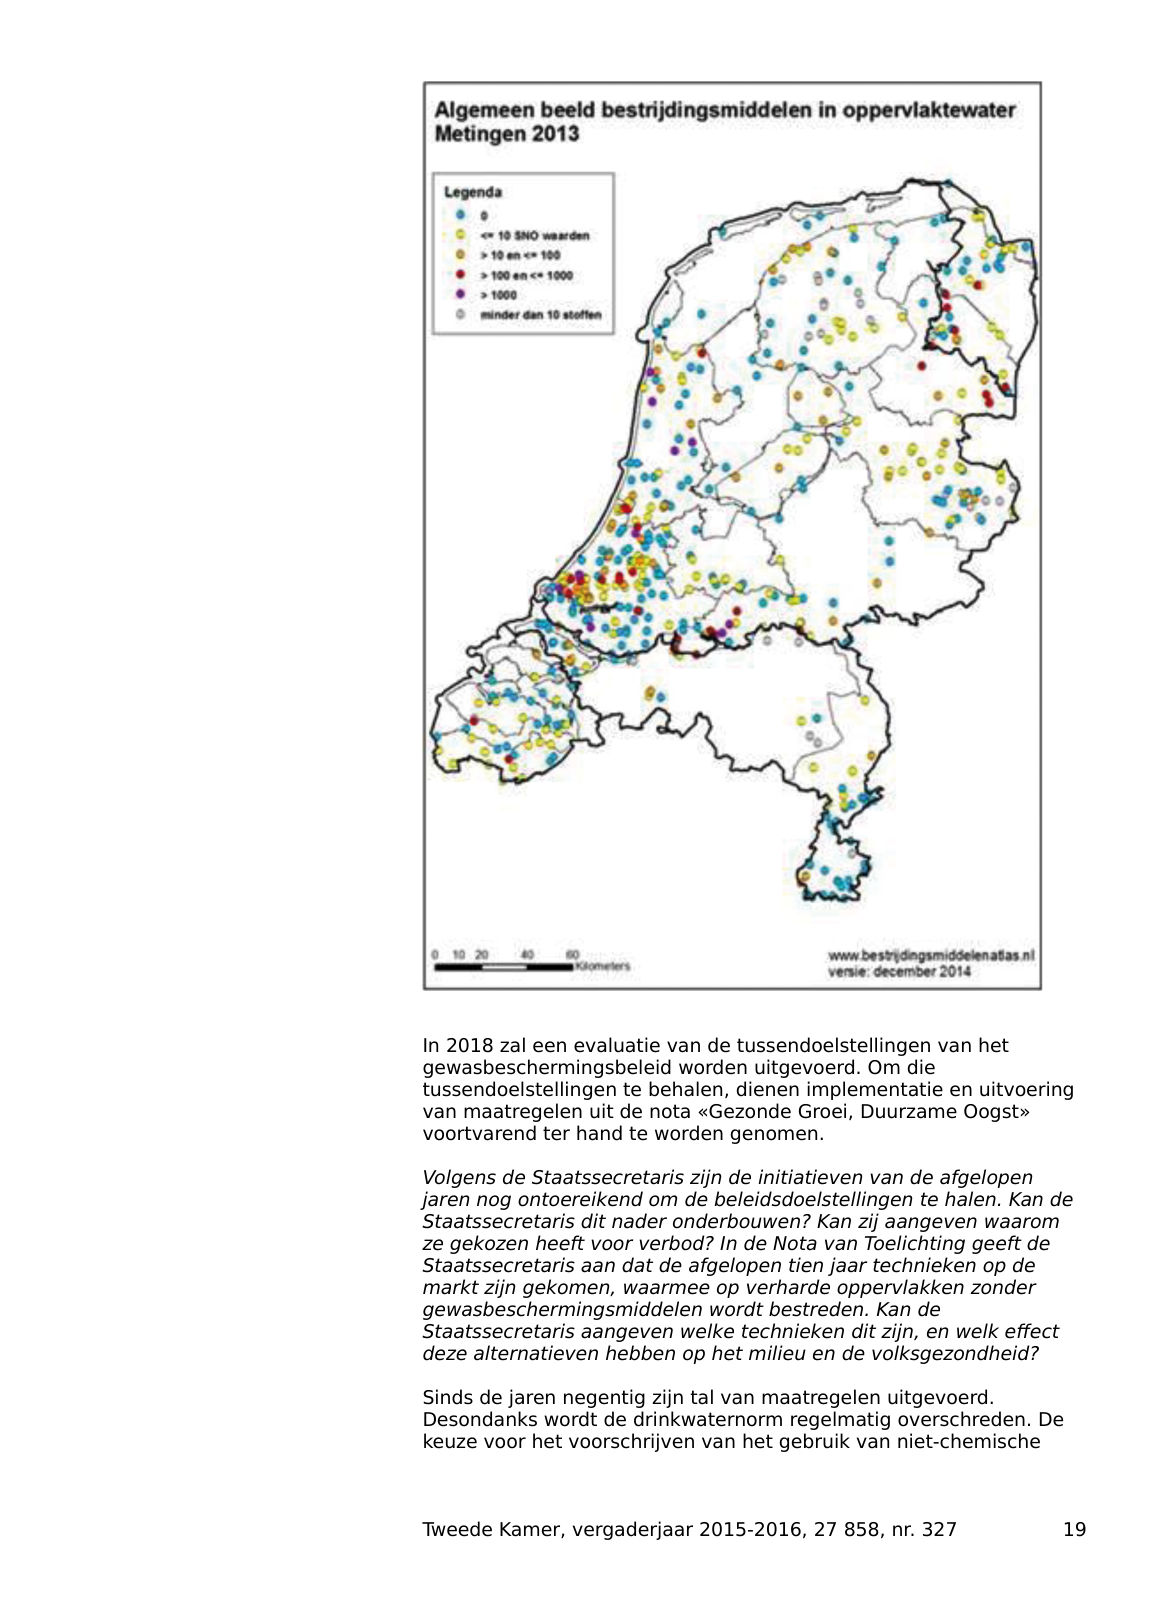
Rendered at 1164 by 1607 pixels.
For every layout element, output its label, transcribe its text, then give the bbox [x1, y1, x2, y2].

picture [422, 81, 1043, 991]
text In 2018 zal een evaluatie van de tussendoelstellingen van het gewasbeschermingsbeleid worden uitgevoerd. Om die tussendoelstellingen te behalen, dienen implementatie en uitvoering van maatregelen uit de nota «Gezonde Groei, Duurzame Oogst» voortvarend ter hand te worden genomen. [422, 1035, 1087, 1145]
text Sinds de jaren negentig zijn tal van maatregelen uitgevoerd. Desondanks wordt de drinkwaternorm regelmatig overschreden. De keuze voor het voorschrijven van het gebruik van niet-chemische [422, 1387, 1087, 1453]
text Volgens de Staatssecretaris zijn de initiatieven van de afgelopen jaren nog ontoereikend om de beleidsdoelstellingen te halen. Kan de Staatssecretaris dit nader onderbouwen? Kan zij aangeven waarom ze gekozen heeft voor verbod? In de Nota van Toelichting geeft de Staatssecretaris aan dat de afgelopen tien jaar technieken op de markt zijn gekomen, waarmee op verharde oppervlakken zonder gewasbeschermingsmiddelen wordt bestreden. Kan de Staatssecretaris aangeven welke technieken dit zijn, en welk effect deze alternatieven hebben op het milieu en de volksgezondheid? [422, 1167, 1087, 1365]
